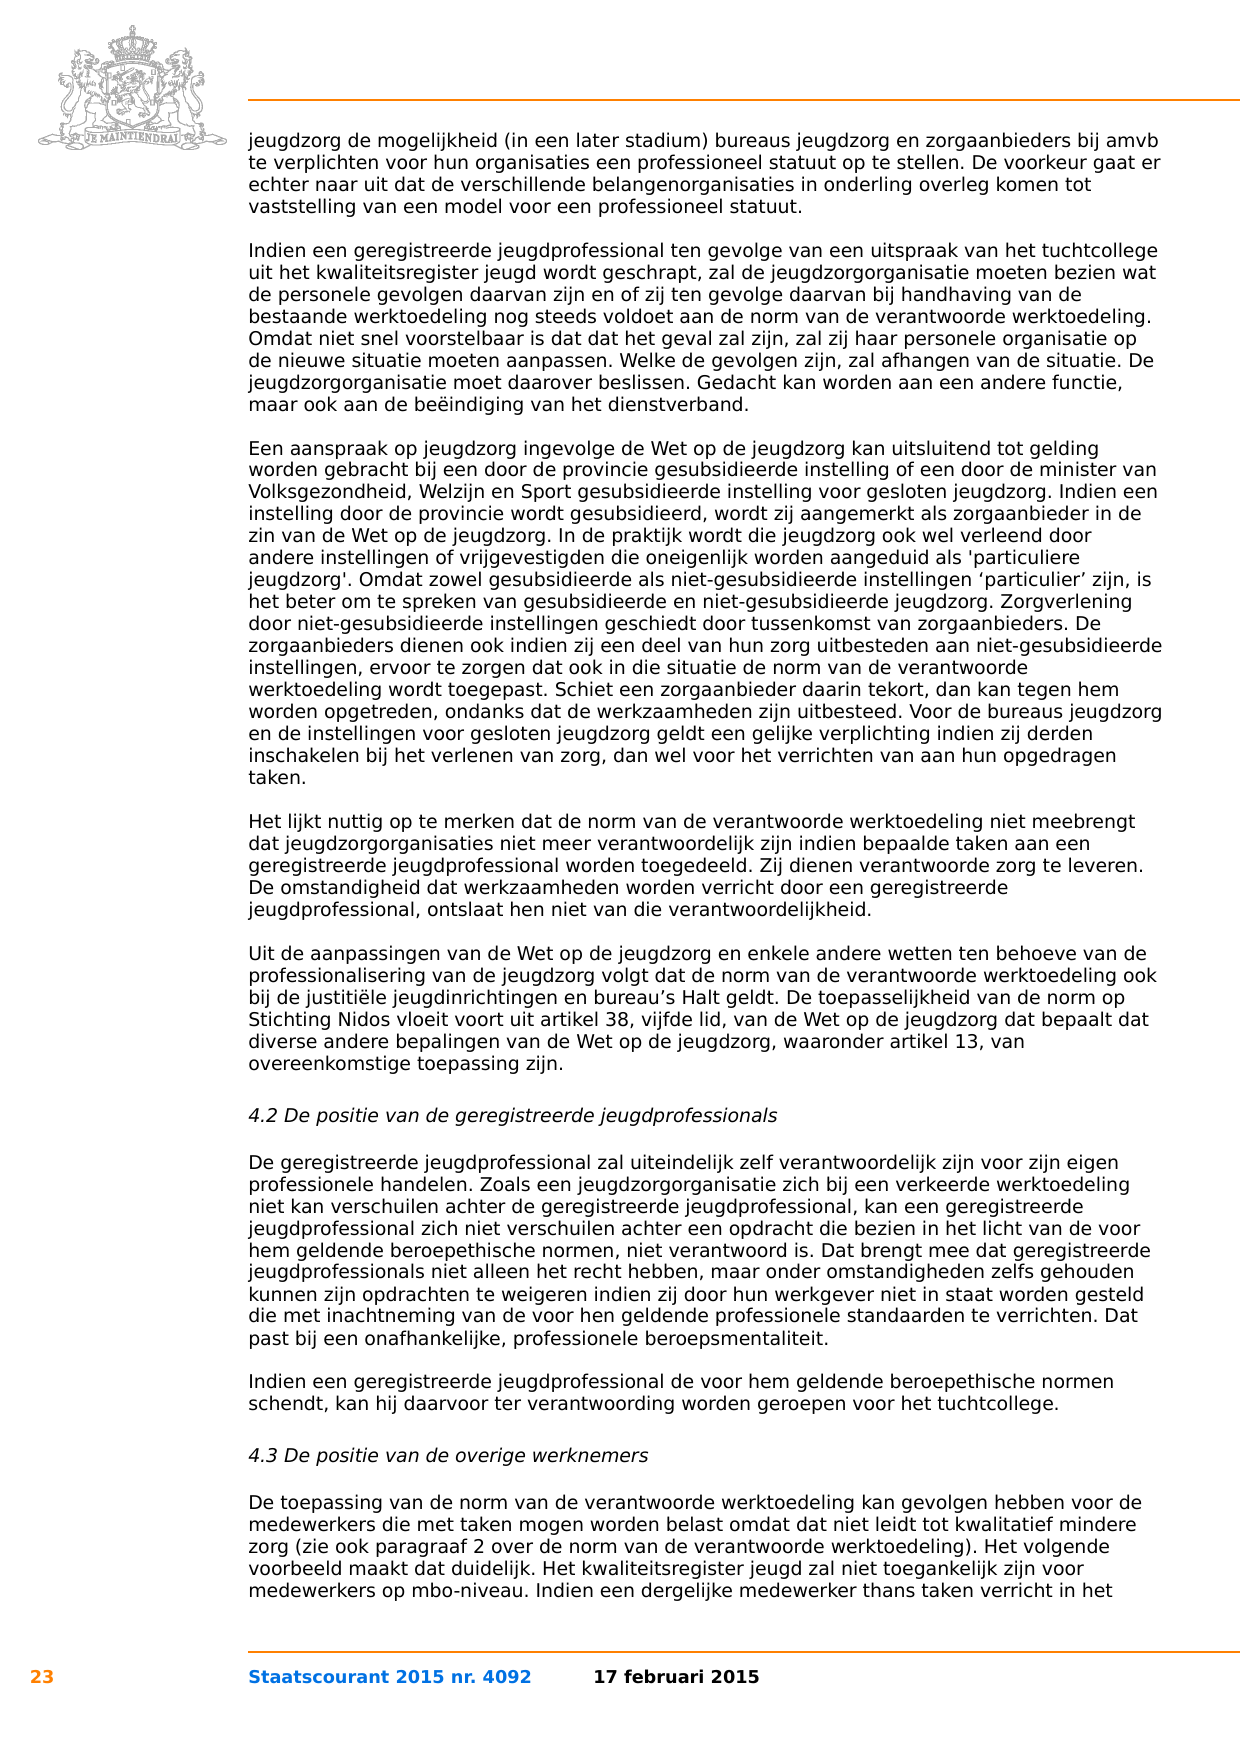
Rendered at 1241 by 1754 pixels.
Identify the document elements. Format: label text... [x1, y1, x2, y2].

text Het lijkt nuttig op te merken dat de norm van de verantwoorde werktoedeling niet meebrengt dat jeugdzorgorganisaties niet meer verantwoordelijk zijn indien bepaalde taken aan een geregistreerde jeugdprofessional worden toegedeeld. Zij dienen verantwoorde zorg te leveren. De omstandigheid dat werkzaamheden worden verricht door een geregistreerde jeugdprofessional, ontslaat hen niet van die verantwoordelijkheid. [248, 811, 1163, 921]
text Indien een geregistreerde jeugdprofessional de voor hem geldende beroepethische normen schendt, kan hij daarvoor ter verantwoording worden geroepen voor het tuchtcollege. [248, 1371, 1163, 1415]
subtitle 4.3 De positie van de overige werknemers [248, 1445, 1163, 1467]
text De geregistreerde jeugdprofessional zal uiteindelijk zelf verantwoordelijk zijn voor zijn eigen professionele handelen. Zoals een jeugdzorgorganisatie zich bij een verkeerde werktoedeling niet kan verschuilen achter de geregistreerde jeugdprofessional, kan een geregistreerde jeugdprofessional zich niet verschuilen achter een opdracht die bezien in het licht van de voor hem geldende beroepethische normen, niet verantwoord is. Dat brengt mee dat geregistreerde jeugdprofessionals niet alleen het recht hebben, maar onder omstandigheden zelfs gehouden kunnen zijn opdrachten te weigeren indien zij door hun werkgever niet in staat worden gesteld die met inachtneming van de voor hen geldende professionele standaarden te verrichten. Dat past bij een onafhankelijke, professionele beroepsmentaliteit. [248, 1152, 1163, 1349]
text jeugdzorg de mogelijkheid (in een later stadium) bureaus jeugdzorg en zorgaanbieders bij amvb te verplichten voor hun organisaties een professioneel statuut op te stellen. De voorkeur gaat er echter naar uit dat de verschillende belangenorganisaties in onderling overleg komen tot vaststelling van een model voor een professioneel statuut. [248, 130, 1163, 218]
text De toepassing van de norm van de verantwoorde werktoedeling kan gevolgen hebben voor de medewerkers die met taken mogen worden belast omdat dat niet leidt tot kwalitatief mindere zorg (zie ook paragraaf 2 over de norm van de verantwoorde werktoedeling). Het volgende voorbeeld maakt dat duidelijk. Het kwaliteitsregister jeugd zal niet toegankelijk zijn voor medewerkers op mbo-niveau. Indien een dergelijke medewerker thans taken verricht in het [248, 1492, 1163, 1602]
text Uit de aanpassingen van de Wet op de jeugdzorg en enkele andere wetten ten behoeve van de professionalisering van de jeugdzorg volgt dat de norm van de verantwoorde werktoedeling ook bij de justitiële jeugdinrichtingen en bureau’s Halt geldt. De toepasselijkheid van de norm op Stichting Nidos vloeit voort uit artikel 38, vijfde lid, van de Wet op de jeugdzorg dat bepaalt dat diverse andere bepalingen van de Wet op de jeugdzorg, waaronder artikel 13, van overeenkomstige toepassing zijn. [248, 943, 1163, 1074]
text Indien een geregistreerde jeugdprofessional ten gevolge van een uitspraak van het tuchtcollege uit het kwaliteitsregister jeugd wordt geschrapt, zal de jeugdzorgorganisatie moeten bezien wat de personele gevolgen daarvan zijn en of zij ten gevolge daarvan bij handhaving van de bestaande werktoedeling nog steeds voldoet aan de norm van de verantwoorde werktoedeling. Omdat niet snel voorstelbaar is dat dat het geval zal zijn, zal zij haar personele organisatie op de nieuwe situatie moeten aanpassen. Welke de gevolgen zijn, zal afhangen van de situatie. De jeugdzorgorganisatie moet daarover beslissen. Gedacht kan worden aan een andere functie, maar ook aan de beëindiging van het dienstverband. [248, 240, 1163, 416]
picture [38, 25, 227, 150]
text Een aanspraak op jeugdzorg ingevolge de Wet op de jeugdzorg kan uitsluitend tot gelding worden gebracht bij een door de provincie gesubsidieerde instelling of een door de minister van Volksgezondheid, Welzijn en Sport gesubsidieerde instelling voor gesloten jeugdzorg. Indien een instelling door de provincie wordt gesubsidieerd, wordt zij aangemerkt als zorgaanbieder in de zin van de Wet op de jeugdzorg. In de praktijk wordt die jeugdzorg ook wel verleend door andere instellingen of vrijgevestigden die oneigenlijk worden aangeduid als 'particuliere jeugdzorg'. Omdat zowel gesubsidieerde als niet-gesubsidieerde instellingen ‘particulier’ zijn, is het beter om te spreken van gesubsidieerde en niet-gesubsidieerde jeugdzorg. Zorgverlening door niet-gesubsidieerde instellingen geschiedt door tussenkomst van zorgaanbieders. De zorgaanbieders dienen ook indien zij een deel van hun zorg uitbesteden aan niet-gesubsidieerde instellingen, ervoor te zorgen dat ook in die situatie de norm van de verantwoorde werktoedeling wordt toegepast. Schiet een zorgaanbieder daarin tekort, dan kan tegen hem worden opgetreden, ondanks dat de werkzaamheden zijn uitbesteed. Voor de bureaus jeugdzorg en de instellingen voor gesloten jeugdzorg geldt een gelijke verplichting indien zij derden inschakelen bij het verlenen van zorg, dan wel voor het verrichten van aan hun opgedragen taken. [248, 437, 1163, 789]
subtitle 4.2 De positie van de geregistreerde jeugdprofessionals [248, 1104, 1163, 1127]
